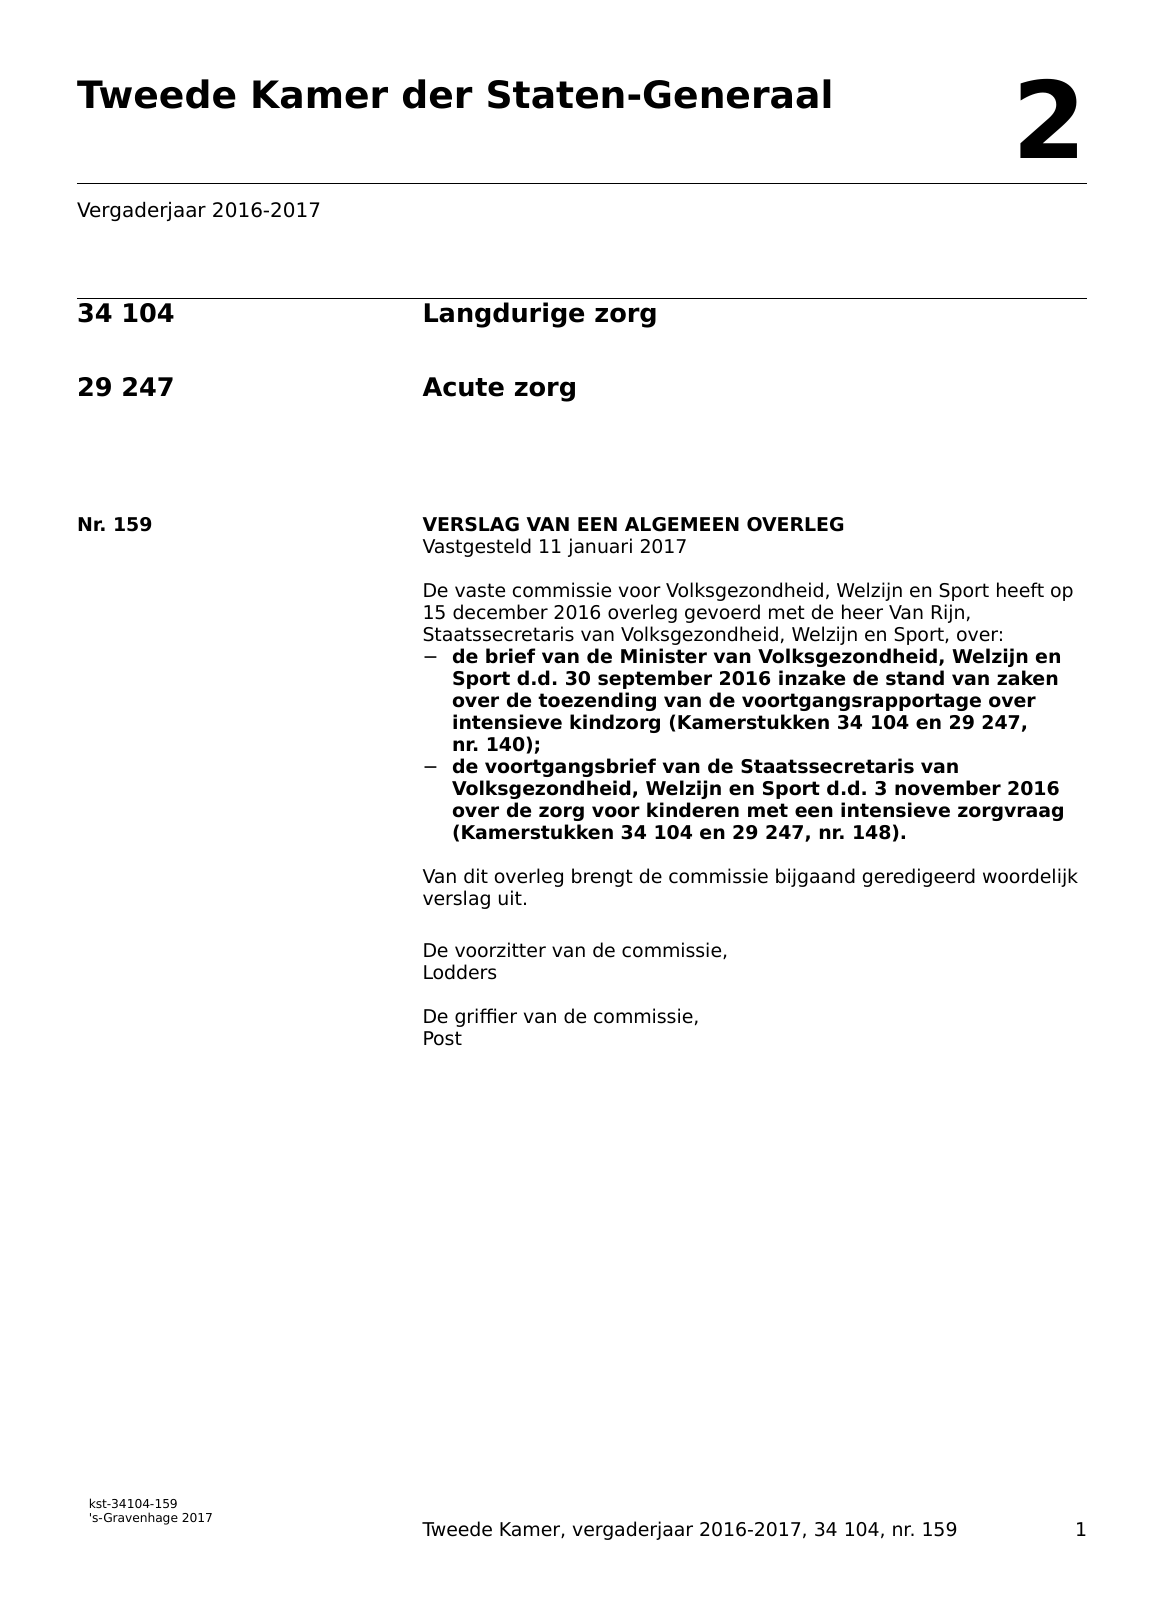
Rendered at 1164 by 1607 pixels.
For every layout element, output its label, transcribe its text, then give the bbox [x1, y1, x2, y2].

text Van dit overleg brengt de commissie bijgaand geredigeerd woordelijk verslag uit. [422, 866, 1087, 910]
text kst-34104-159 [88, 1497, 323, 1511]
text − de voortgangsbrief van de Staatssecretaris van Volksgezondheid, Welzijn en Sport d.d. 3 november 2016 over de zorg voor kinderen met een intensieve zorgvraag (Kamerstukken 34 104 en 29 247, nr. 148). [422, 756, 1087, 844]
table_cell Vergaderjaar 2016-2017 [77, 184, 1087, 298]
text De griffier van de commissie, Post [422, 1006, 1087, 1050]
subtitle 29 247 Acute zorg [77, 373, 1087, 403]
subtitle 34 104 Langdurige zorg [77, 299, 1087, 329]
text Vastgesteld 11 januari 2017 [422, 536, 1087, 558]
text De vaste commissie voor Volksgezondheid, Welzijn en Sport heeft op 15 december 2016 overleg gevoerd met de heer Van Rijn, Staatssecretaris van Volksgezondheid, Welzijn en Sport, over: [422, 580, 1087, 646]
subtitle Nr. 159 VERSLAG VAN EEN ALGEMEEN OVERLEG [77, 514, 1087, 536]
table_header Tweede Kamer der Staten-Generaal [77, 59, 886, 183]
table_header 2 [886, 59, 1087, 183]
text − de brief van de Minister van Volksgezondheid, Welzijn en Sport d.d. 30 september 2016 inzake de stand van zaken over de toezending van de voortgangsrapportage over intensieve kindzorg (Kamerstukken 34 104 en 29 247, nr. 140); [422, 646, 1087, 756]
text De voorzitter van de commissie, Lodders [422, 940, 1087, 984]
text 's-Gravenhage 2017 [88, 1511, 323, 1525]
